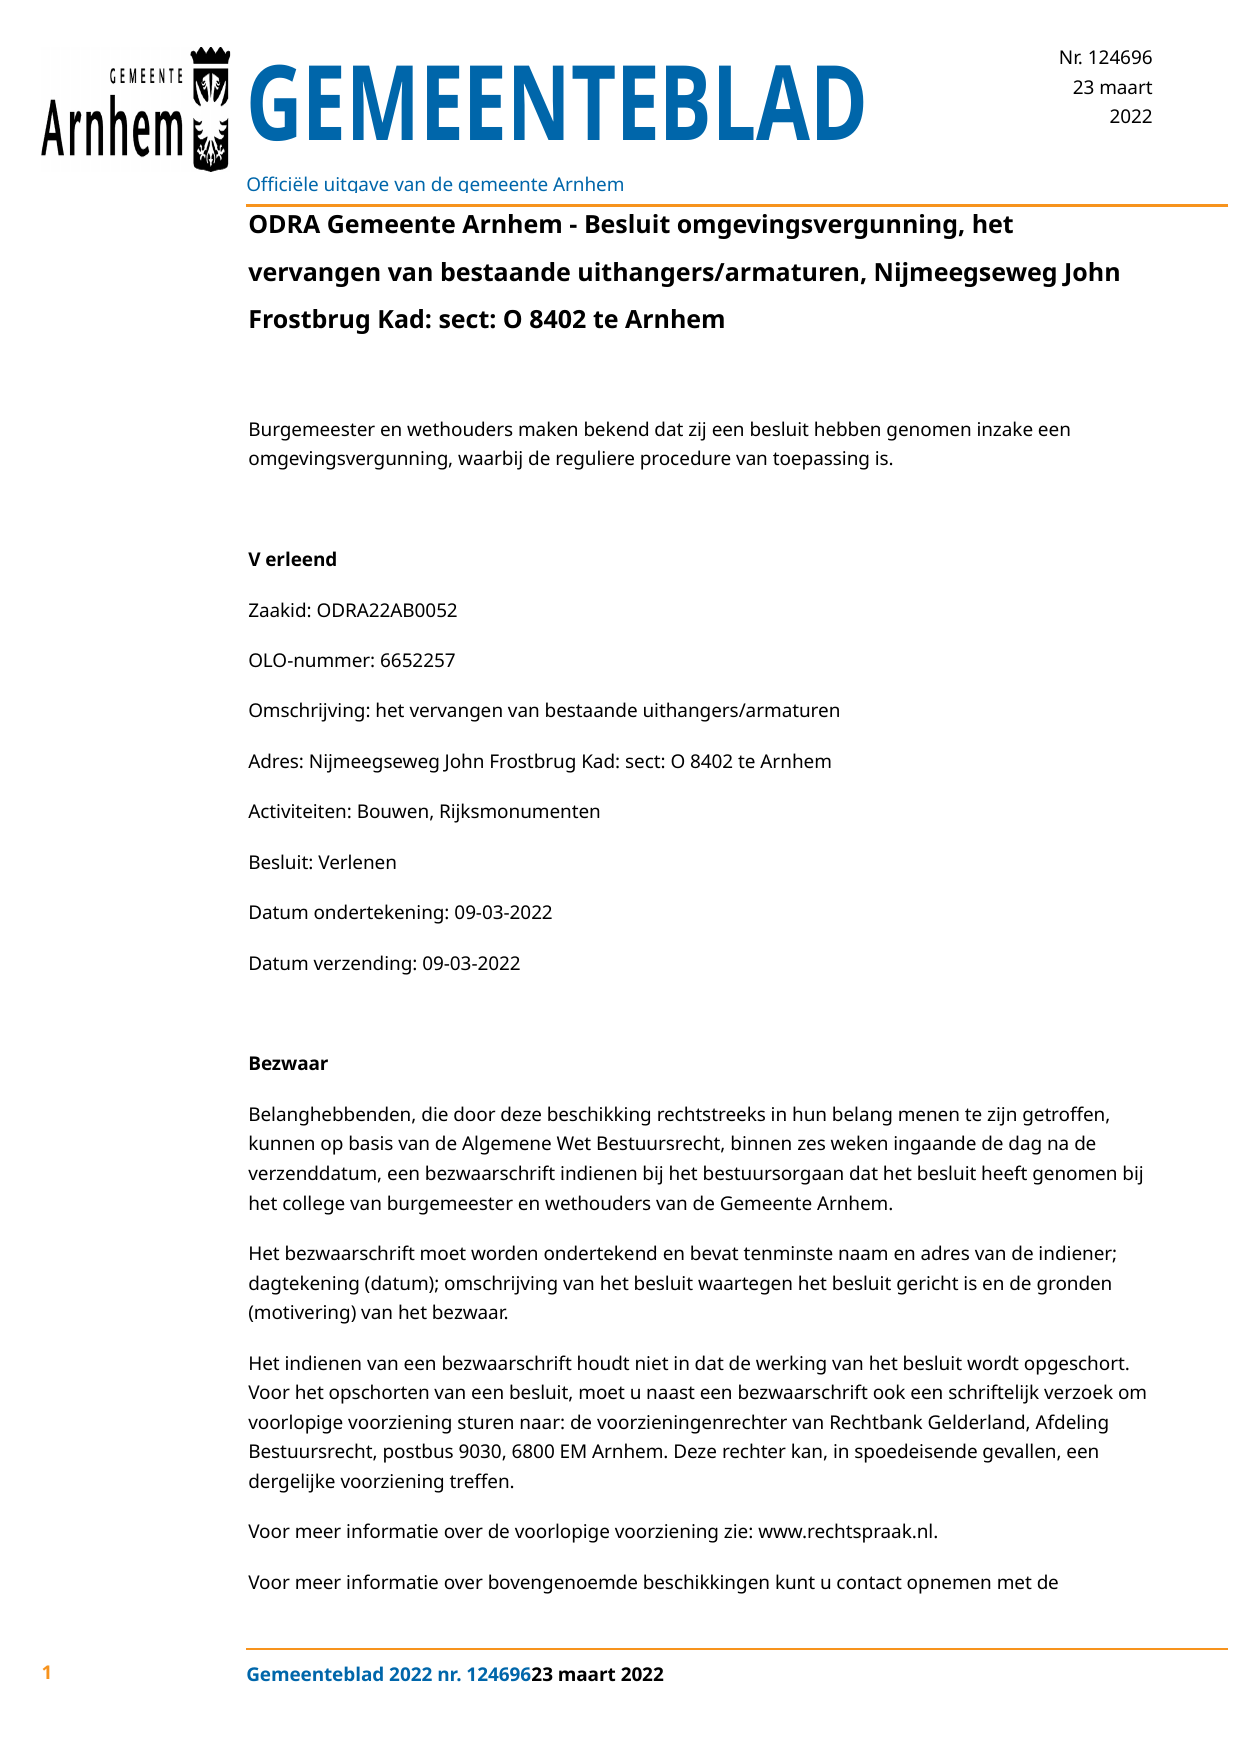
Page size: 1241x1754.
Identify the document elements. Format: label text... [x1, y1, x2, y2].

text Activiteiten: Bouwen, Rijksmonumenten [248, 798, 1152, 824]
text Het indienen van een bezwaarschrift houdt niet in dat de werking van het besluit wordt opgeschort. Voor het opschorten van een besluit, moet u naast een bezwaarschrift ook een schriftelijk verzoek om voorlopige voorziening sturen naar: de voorzieningenrechter van Rechtbank Gelderland, Afdeling Bestuursrecht, postbus 9030, 6800 EM Arnhem. Deze rechter kan, in spoedeisende gevallen, een dergelijke voorziening treffen. [248, 1350, 1152, 1494]
text Zaakid: ODRA22AB0052 [248, 597, 1152, 622]
text Bezwaar [248, 1051, 1152, 1076]
picture [41, 47, 231, 172]
text Omschrijving: het vervangen van bestaande uithangers/armaturen [248, 698, 1152, 723]
text Voor meer informatie over bovengenoemde beschikkingen kunt u contact opnemen met de [248, 1569, 1152, 1594]
text Datum ondertekening: 09-03-2022 [248, 899, 1152, 925]
text Het bezwaarschrift moet worden ondertekend en bevat tenminste naam en adres van de indiener; dagtekening (datum); omschrijving van het besluit waartegen het besluit gericht is en de gronden (motivering) van het bezwaar. [248, 1240, 1152, 1325]
text Adres: Nijmeegseweg John Frostbrug Kad: sect: O 8402 te Arnhem [248, 748, 1152, 774]
text Besluit: Verlenen [248, 849, 1152, 874]
text Burgemeester en wethouders maken bekend dat zij een besluit hebben genomen inzake een omgevingsvergunning, waarbij de reguliere procedure van toepassing is. [248, 416, 1152, 471]
text V erleend [248, 546, 1152, 572]
text ODRA Gemeente Arnhem - Besluit omgevingsvergunning, het vervangen van bestaande uithangers/armaturen, Nijmeegseweg John Frostbrug Kad: sect: O 8402 te Arnhem [248, 207, 1152, 336]
text Belanghebbenden, die door deze beschikking rechtstreeks in hun belang menen te zijn getroffen, kunnen op basis van de Algemene Wet Bestuursrecht, binnen zes weken ingaande de dag na de verzenddatum, een bezwaarschrift indienen bij het bestuursorgaan dat het besluit heeft genomen bij het college van burgemeester en wethouders van de Gemeente Arnhem. [248, 1101, 1152, 1215]
text OLO-nummer: 6652257 [248, 647, 1152, 673]
text Datum verzending: 09-03-2022 [248, 950, 1152, 975]
text Voor meer informatie over de voorlopige voorziening zie: www.rechtspraak.nl. [248, 1518, 1152, 1544]
